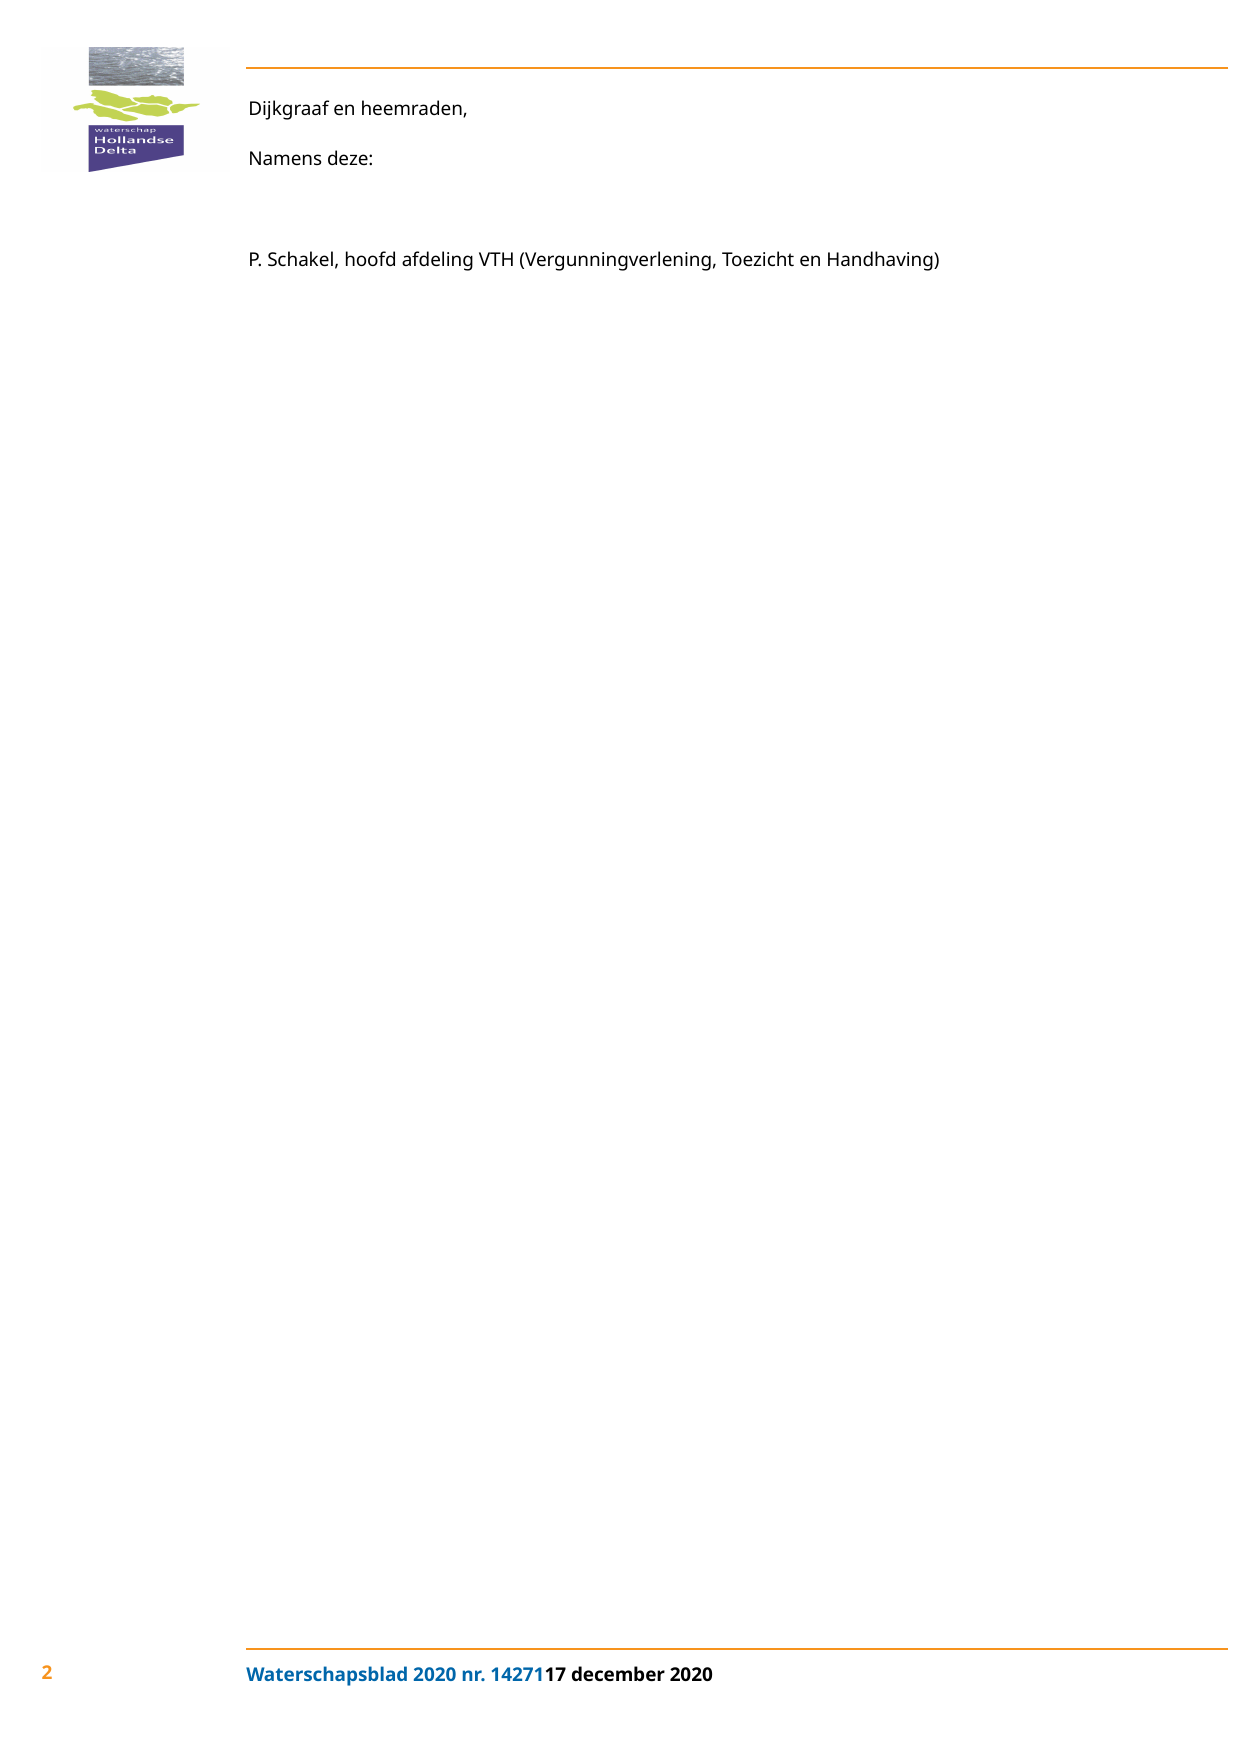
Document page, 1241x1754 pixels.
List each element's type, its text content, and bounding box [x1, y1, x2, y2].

text Namens deze: [248, 145, 1152, 171]
text Dijkgraaf en heemraden, [248, 95, 1152, 121]
text P. Schakel, hoofd afdeling VTH (Vergunningverlening, Toezicht en Handhaving) [248, 246, 1152, 272]
picture [41, 47, 231, 172]
